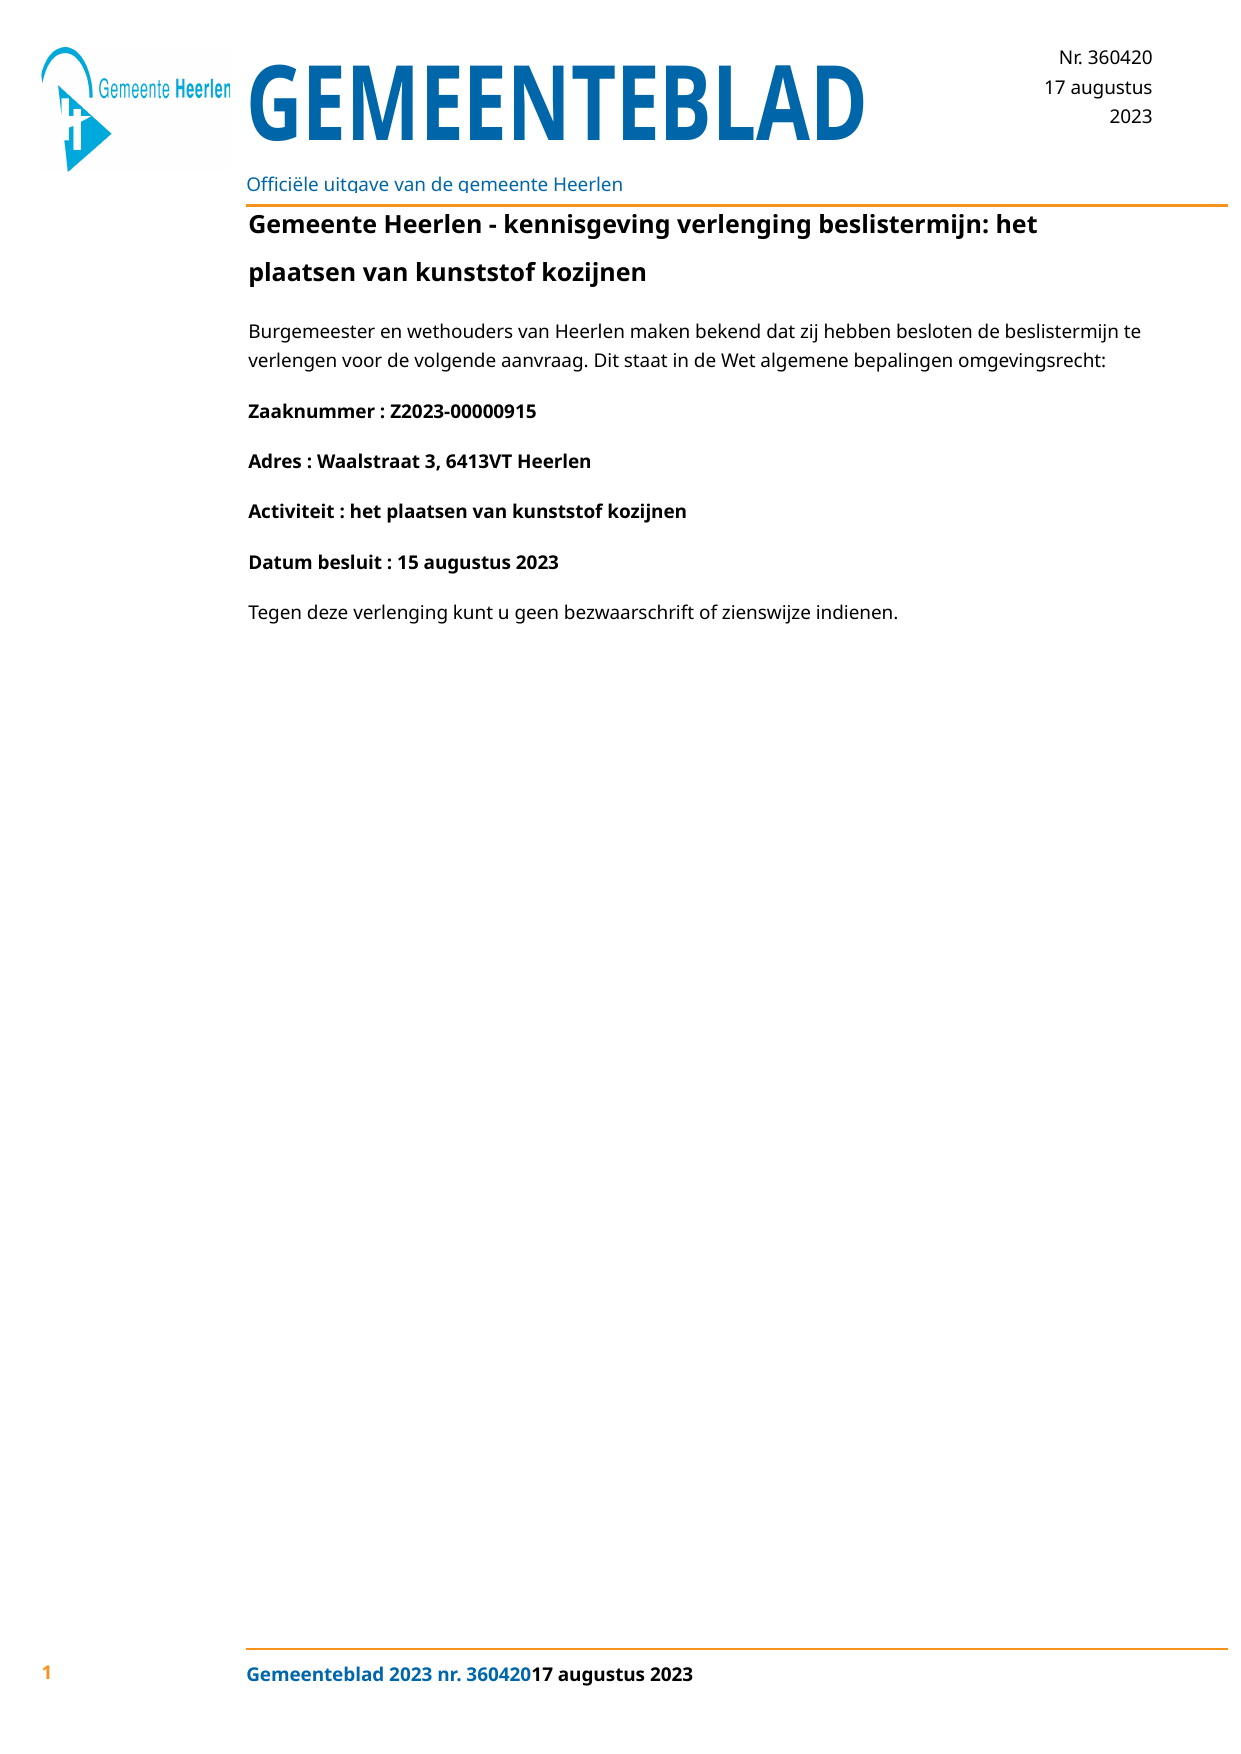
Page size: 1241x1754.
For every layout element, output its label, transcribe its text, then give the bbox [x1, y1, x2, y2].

picture [41, 47, 59, 70]
text Datum besluit : 15 augustus 2023 [248, 549, 1152, 575]
picture [41, 47, 231, 172]
text Adres : Waalstraat 3, 6413VT Heerlen [248, 448, 1152, 474]
text Activiteit : het plaatsen van kunststof kozijnen [248, 499, 1152, 524]
text Zaaknummer : Z2023-00000915 [248, 398, 1152, 424]
text Burgemeester en wethouders van Heerlen maken bekend dat zij hebben besloten de beslistermijn te verlengen voor de volgende aanvraag. Dit staat in de Wet algemene bepalingen omgevingsrecht: [248, 318, 1152, 373]
text Gemeente Heerlen - kennisgeving verlenging beslistermijn: het plaatsen van kunststof kozijnen [248, 207, 1152, 288]
text Tegen deze verlenging kunt u geen bezwaarschrift of zienswijze indienen. [248, 599, 1152, 625]
